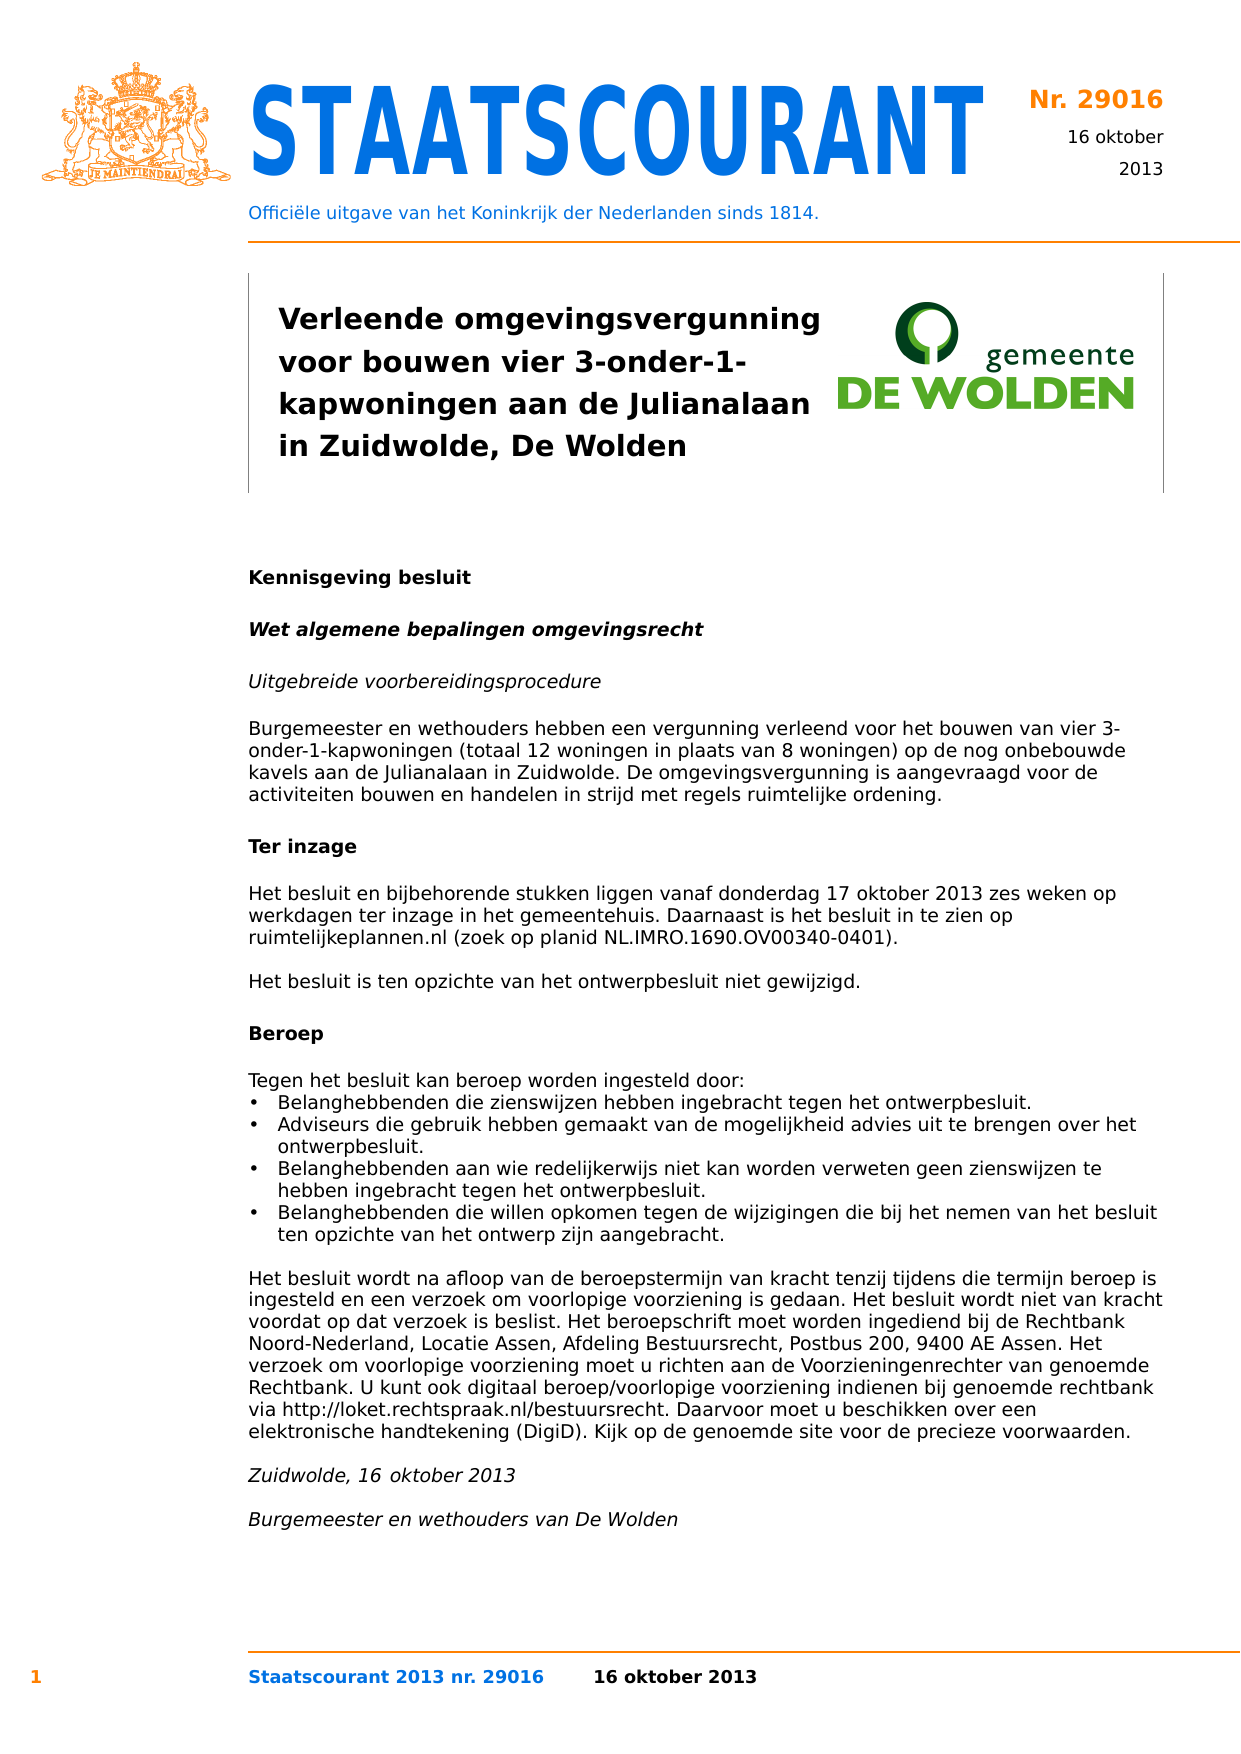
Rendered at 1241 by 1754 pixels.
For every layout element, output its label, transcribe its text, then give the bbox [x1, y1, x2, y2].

text • Adviseurs die gebruik hebben gemaakt van de mogelijkheid advies uit te brengen over het ontwerpbesluit. [248, 1114, 1163, 1158]
text Burgemeester en wethouders van De Wolden [248, 1509, 1163, 1531]
picture [41, 62, 231, 186]
table_header STAATSCOURANT [248, 62, 998, 203]
picture [838, 302, 1134, 409]
subtitle Wet algemene bepalingen omgevingsrecht [248, 619, 1163, 641]
table_cell 2013 [998, 153, 1240, 203]
subtitle Ter inzage [248, 836, 1163, 858]
table_cell 16 oktober [998, 121, 1240, 153]
subtitle Uitgebreide voorbereidingsprocedure [248, 671, 1163, 693]
text Het besluit is ten opzichte van het ontwerpbesluit niet gewijzigd. [248, 971, 1163, 993]
text Tegen het besluit kan beroep worden ingesteld door: [248, 1070, 1163, 1092]
text Burgemeester en wethouders hebben een vergunning verleend voor het bouwen van vier 3-onder-1-kapwoningen (totaal 12 woningen in plaats van 8 woningen) op de nog onbebouwde kavels aan de Julianalaan in Zuidwolde. De omgevingsvergunning is aangevraagd voor de activiteiten bouwen en handelen in strijd met regels ruimtelijke ordening. [248, 718, 1163, 806]
table_cell Officiële uitgave van het Koninkrijk der Nederlanden sinds 1814. [248, 203, 1240, 241]
subtitle Verleende omgevingsvergunning voor bouwen vier 3-onder-1-kapwoningen aan de Julianalaan in Zuidwolde, De Wolden [249, 273, 1163, 493]
subtitle Beroep [248, 1023, 1163, 1045]
text • Belanghebbenden die zienswijzen hebben ingebracht tegen het ontwerpbesluit. [248, 1092, 1163, 1114]
table_header Nr. 29016 [998, 62, 1240, 121]
text • Belanghebbenden aan wie redelijkerwijs niet kan worden verweten geen zienswijzen te hebben ingebracht tegen het ontwerpbesluit. [248, 1158, 1163, 1202]
text Het besluit en bijbehorende stukken liggen vanaf donderdag 17 oktober 2013 zes weken op werkdagen ter inzage in het gemeentehuis. Daarnaast is het besluit in te zien op ruimtelijkeplannen.nl (zoek op planid NL.IMRO.1690.OV00340-0401). [248, 883, 1163, 949]
text Het besluit wordt na afloop van de beroepstermijn van kracht tenzij tijdens die termijn beroep is ingesteld en een verzoek om voorlopige voorziening is gedaan. Het besluit wordt niet van kracht voordat op dat verzoek is beslist. Het beroepschrift moet worden ingediend bij de Rechtbank Noord-Nederland, Locatie Assen, Afdeling Bestuursrecht, Postbus 200, 9400 AE Assen. Het verzoek om voorlopige voorziening moet u richten aan de Voorzieningenrechter van genoemde Rechtbank. U kunt ook digitaal beroep/voorlopige voorziening indienen bij genoemde rechtbank via http://loket.rechtspraak.nl/bestuursrecht. Daarvoor moet u beschikken over een elektronische handtekening (DigiD). Kijk op de genoemde site voor de precieze voorwaarden. [248, 1267, 1163, 1443]
text • Belanghebbenden die willen opkomen tegen de wijzigingen die bij het nemen van het besluit ten opzichte van het ontwerp zijn aangebracht. [248, 1202, 1163, 1246]
text Zuidwolde, 16 oktober 2013 [248, 1465, 1163, 1487]
subtitle Kennisgeving besluit [248, 567, 1163, 589]
table_header [25, 62, 248, 241]
